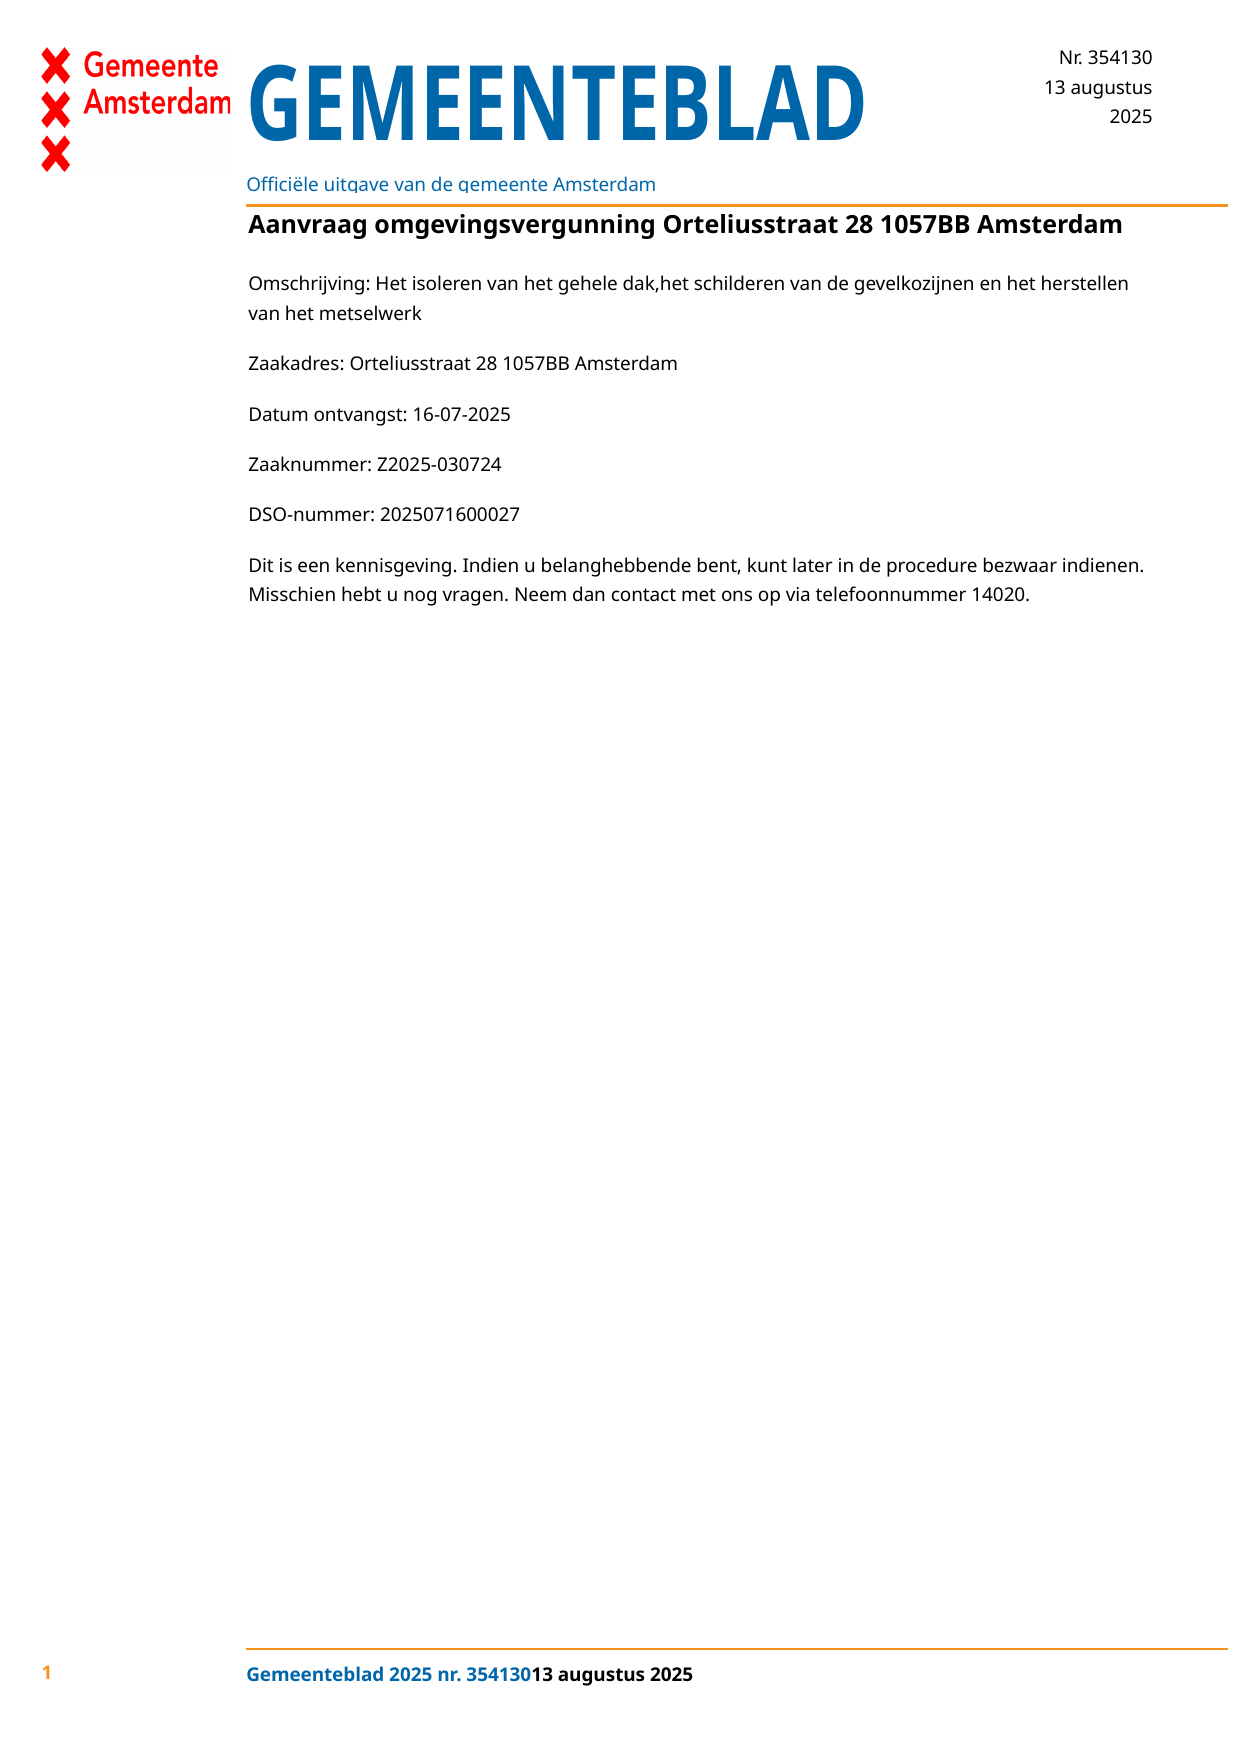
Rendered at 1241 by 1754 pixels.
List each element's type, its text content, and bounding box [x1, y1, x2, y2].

picture [41, 47, 231, 172]
text Zaakadres: Orteliusstraat 28 1057BB Amsterdam [248, 350, 1152, 376]
text Dit is een kennisgeving. Indien u belanghebbende bent, kunt later in de procedure bezwaar indienen. Misschien hebt u nog vragen. Neem dan contact met ons op via telefoonnummer 14020. [248, 552, 1152, 607]
text DSO-nummer: 2025071600027 [248, 502, 1152, 527]
text Aanvraag omgevingsvergunning Orteliusstraat 28 1057BB Amsterdam [248, 207, 1152, 241]
text Omschrijving: Het isoleren van het gehele dak,het schilderen van de gevelkozijnen en het herstellen van het metselwerk [248, 270, 1152, 326]
text Datum ontvangst: 16-07-2025 [248, 401, 1152, 426]
text Zaaknummer: Z2025-030724 [248, 451, 1152, 477]
